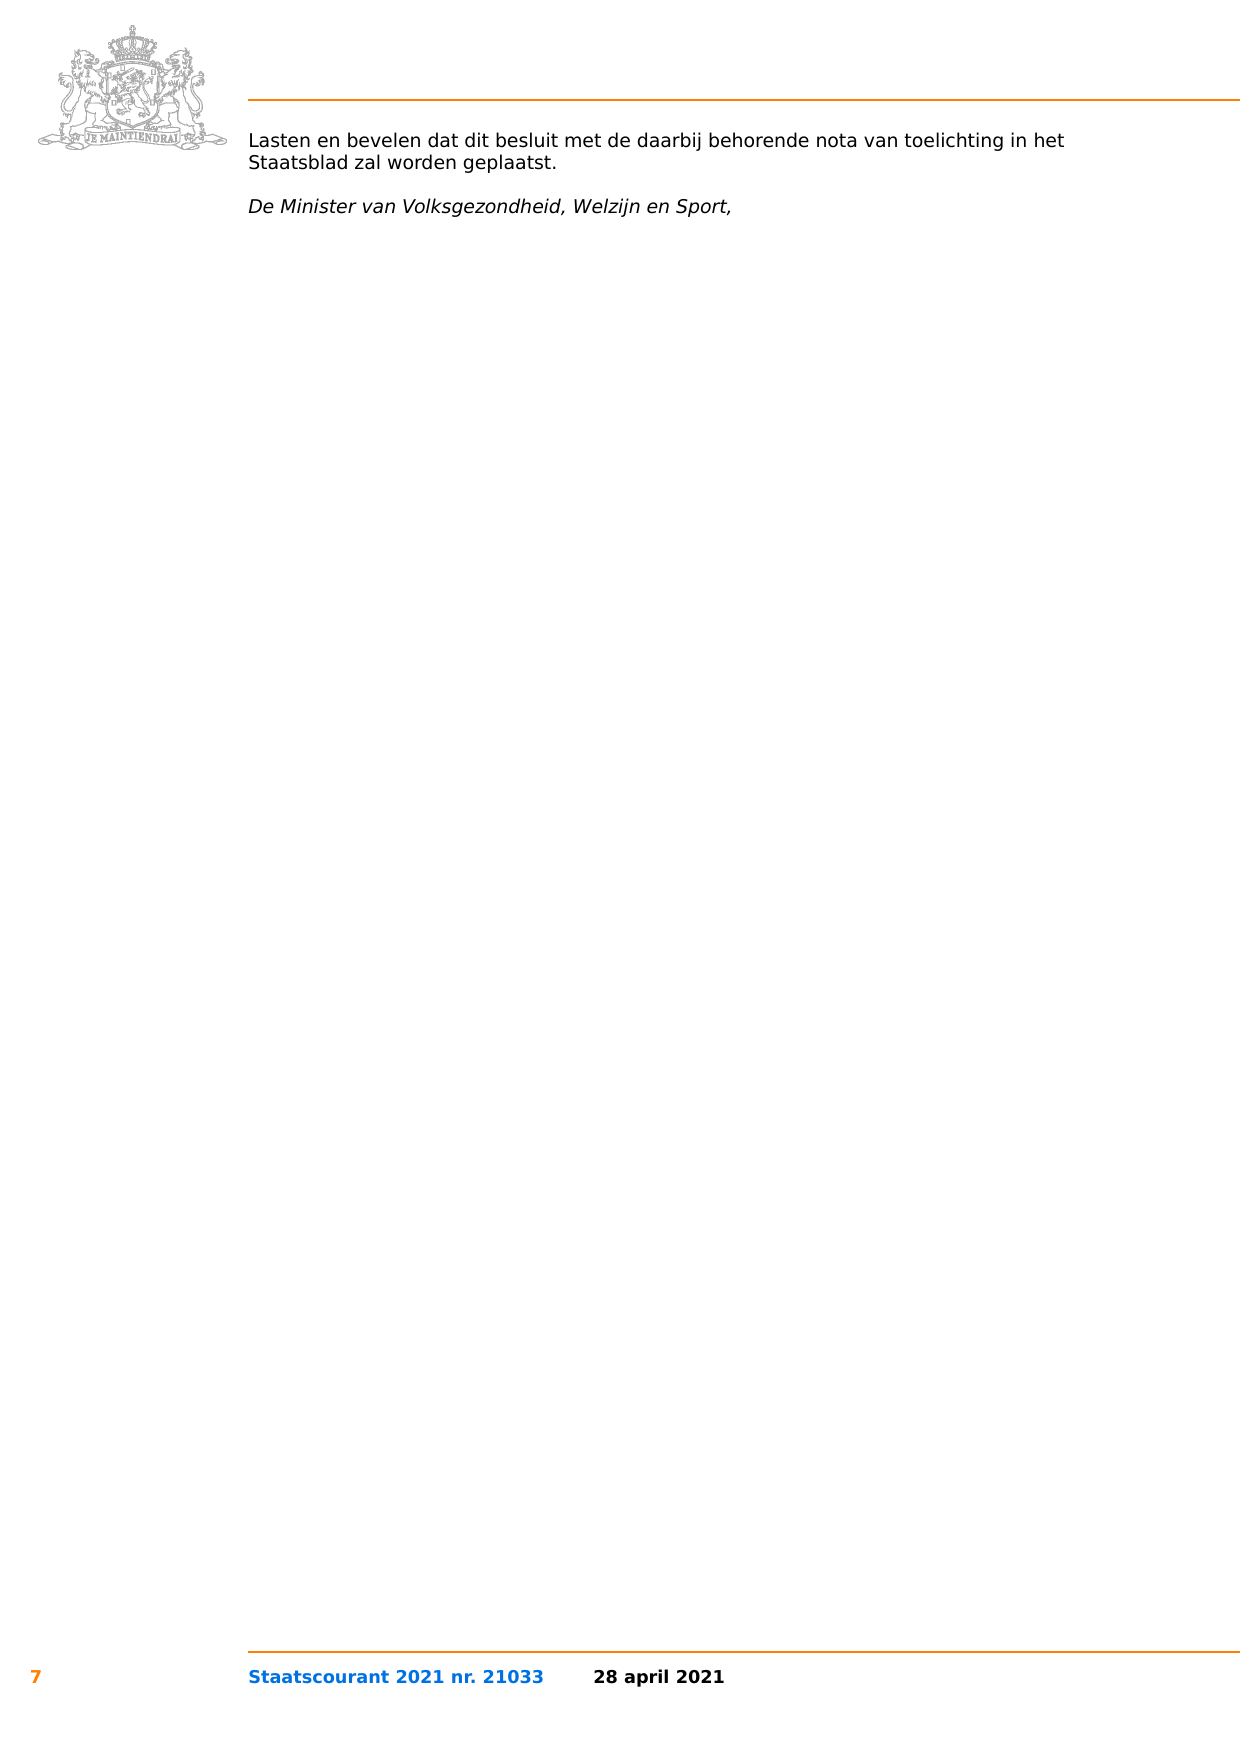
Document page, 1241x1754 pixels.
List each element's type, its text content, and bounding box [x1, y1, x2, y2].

text Lasten en bevelen dat dit besluit met de daarbij behorende nota van toelichting in het Staatsblad zal worden geplaatst. [248, 130, 1163, 174]
text De Minister van Volksgezondheid, Welzijn en Sport, [248, 196, 1163, 218]
picture [38, 25, 227, 150]
